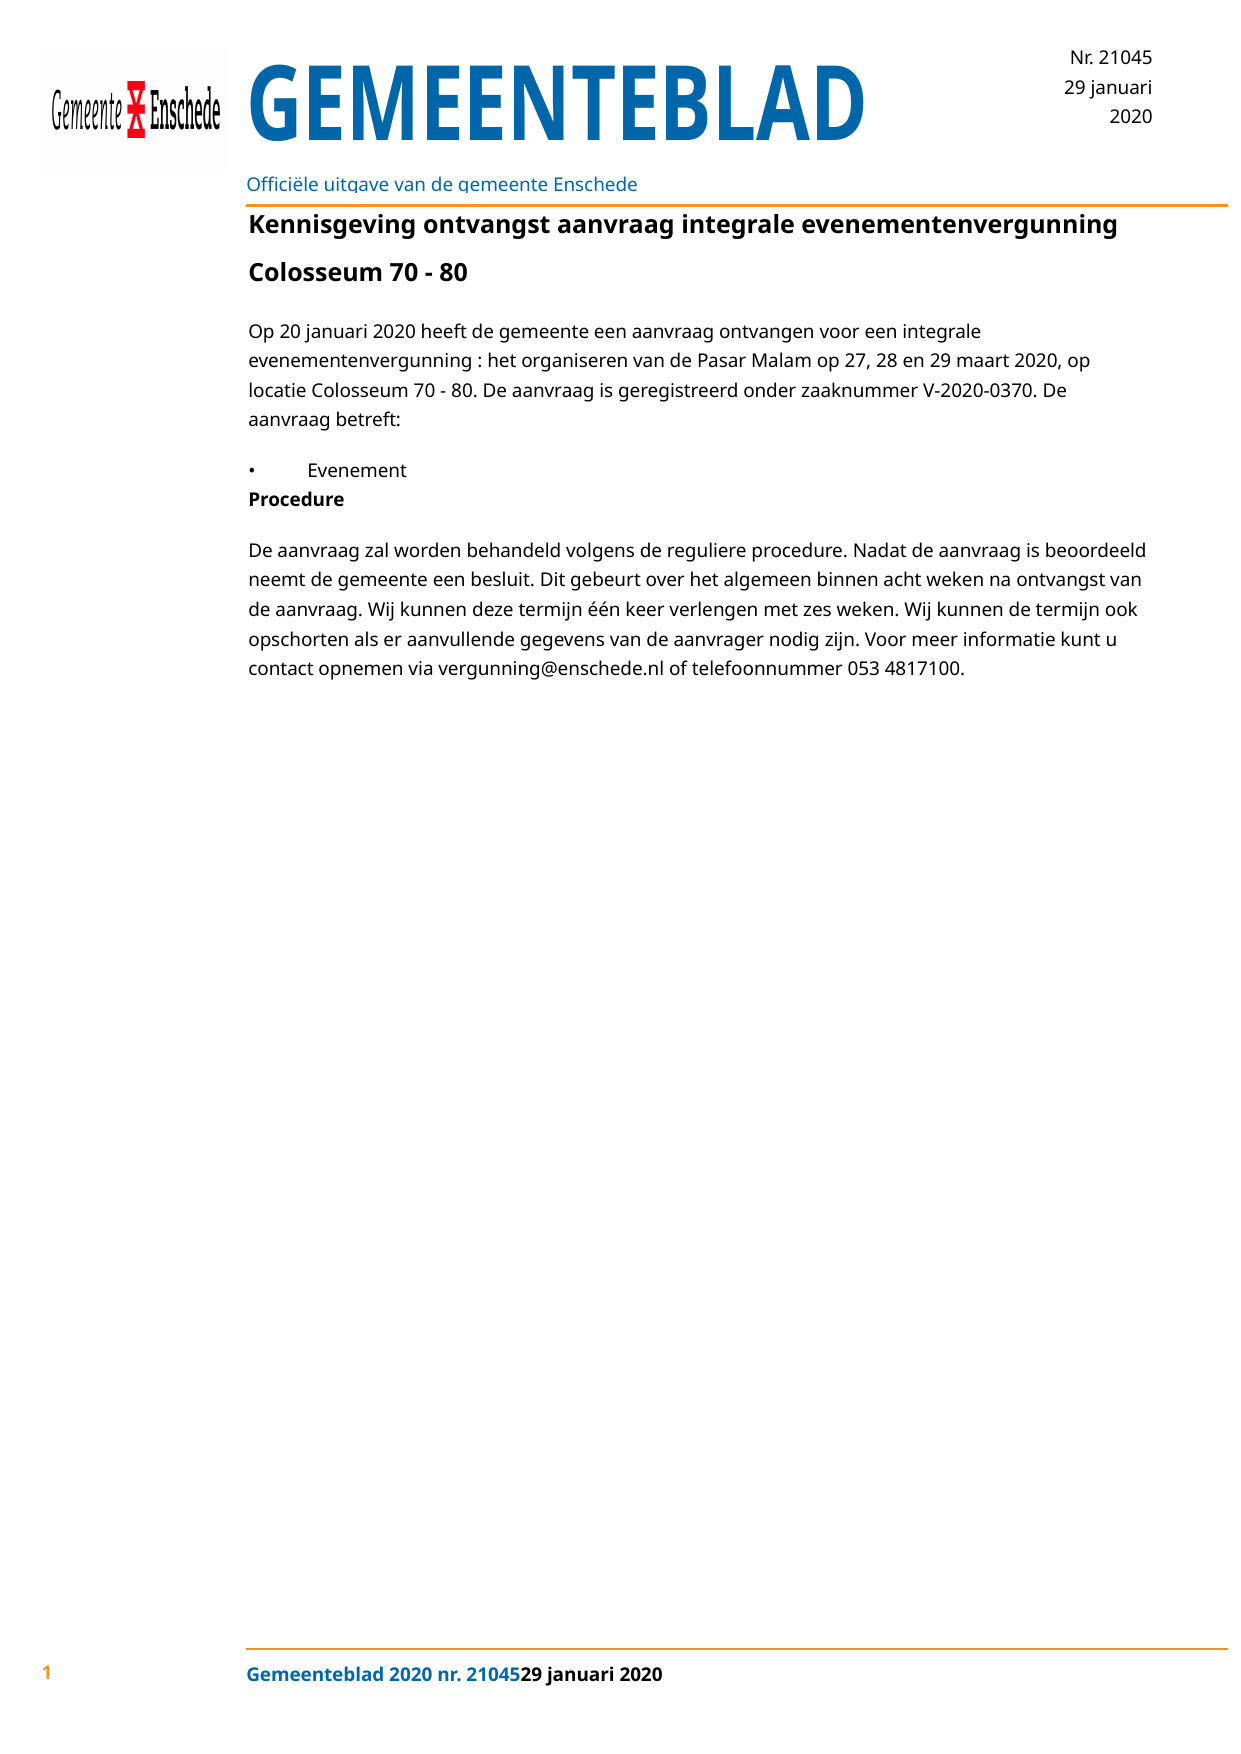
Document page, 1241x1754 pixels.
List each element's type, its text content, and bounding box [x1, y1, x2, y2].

list Evenement [248, 457, 1152, 483]
text De aanvraag zal worden behandeld volgens de reguliere procedure. Nadat de aanvraag is beoordeeld neemt de gemeente een besluit. Dit gebeurt over het algemeen binnen acht weken na ontvangst van de aanvraag. Wij kunnen deze termijn één keer verlengen met zes weken. Wij kunnen de termijn ook opschorten als er aanvullende gegevens van de aanvrager nodig zijn. Voor meer informatie kunt u contact opnemen via vergunning@enschede.nl of telefoonnummer 053 4817100. [248, 537, 1152, 681]
text Op 20 januari 2020 heeft de gemeente een aanvraag ontvangen voor een integrale evenementenvergunning : het organiseren van de Pasar Malam op 27, 28 en 29 maart 2020, op locatie Colosseum 70 - 80. De aanvraag is geregistreerd onder zaaknummer V-2020-0370. De aanvraag betreft: [248, 318, 1152, 432]
text Kennisgeving ontvangst aanvraag integrale evenementenvergunning Colosseum 70 - 80 [248, 207, 1152, 288]
picture [41, 47, 231, 172]
text Procedure [248, 487, 1152, 512]
